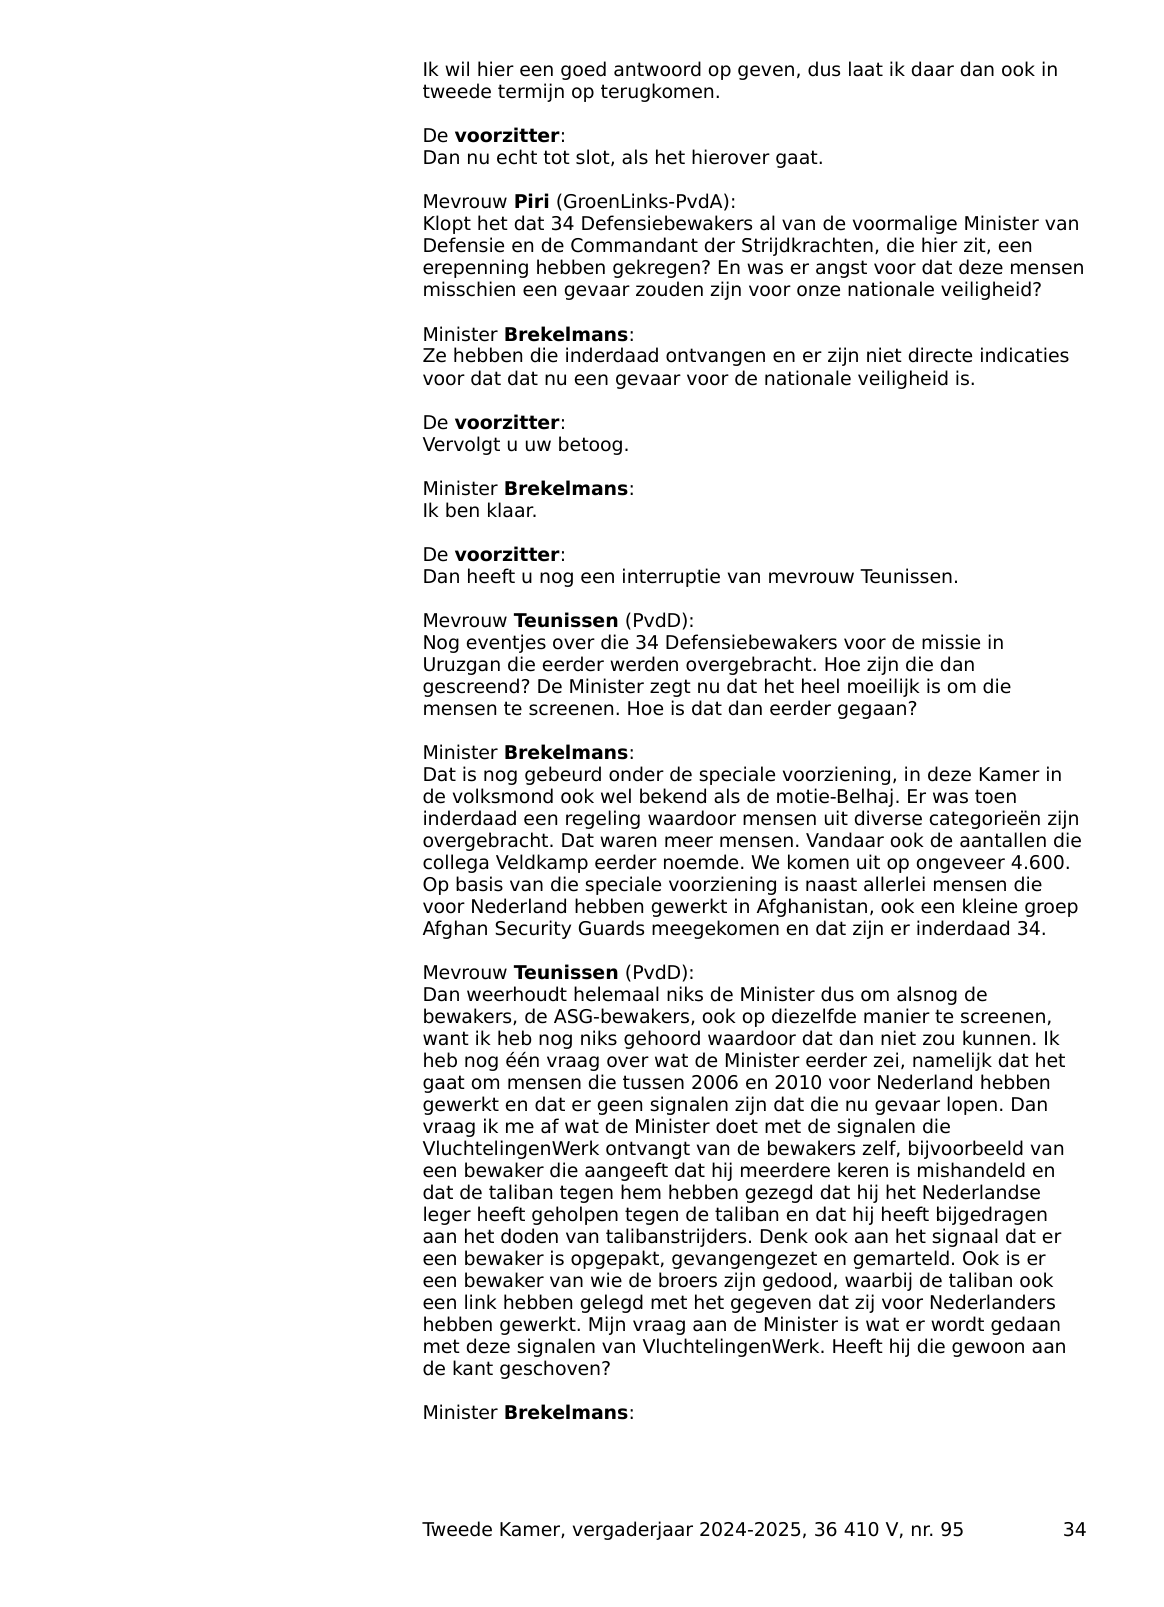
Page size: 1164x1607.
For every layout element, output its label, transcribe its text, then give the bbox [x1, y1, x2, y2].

text Ze hebben die inderdaad ontvangen en er zijn niet directe indicaties voor dat dat nu een gevaar voor de nationale veiligheid is. [422, 345, 1087, 389]
text Ik wil hier een goed antwoord op geven, dus laat ik daar dan ook in tweede termijn op terugkomen. [422, 59, 1087, 103]
text Dan weerhoudt helemaal niks de Minister dus om alsnog de bewakers, de ASG-bewakers, ook op diezelfde manier te screenen, want ik heb nog niks gehoord waardoor dat dan niet zou kunnen. Ik heb nog één vraag over wat de Minister eerder zei, namelijk dat het gaat om mensen die tussen 2006 en 2010 voor Nederland hebben gewerkt en dat er geen signalen zijn dat die nu gevaar lopen. Dan vraag ik me af wat de Minister doet met de signalen die VluchtelingenWerk ontvangt van de bewakers zelf, bijvoorbeeld van een bewaker die aangeeft dat hij meerdere keren is mishandeld en dat de taliban tegen hem hebben gezegd dat hij het Nederlandse leger heeft geholpen tegen de taliban en dat hij heeft bijgedragen aan het doden van talibanstrijders. Denk ook aan het signaal dat er een bewaker is opgepakt, gevangengezet en gemarteld. Ook is er een bewaker van wie de broers zijn gedood, waarbij de taliban ook een link hebben gelegd met het gegeven dat zij voor Nederlanders hebben gewerkt. Mijn vraag aan de Minister is wat er wordt gedaan met deze signalen van VluchtelingenWerk. Heeft hij die gewoon aan de kant geschoven? [422, 984, 1087, 1380]
text De voorzitter: [422, 544, 1087, 566]
text Mevrouw Teunissen (PvdD): [422, 962, 1087, 984]
text Mevrouw Teunissen (PvdD): [422, 610, 1087, 632]
text Klopt het dat 34 Defensiebewakers al van de voormalige Minister van Defensie en de Commandant der Strijdkrachten, die hier zit, een erepenning hebben gekregen? En was er angst voor dat deze mensen misschien een gevaar zouden zijn voor onze nationale veiligheid? [422, 213, 1087, 301]
text Minister Brekelmans: [422, 742, 1087, 764]
text Mevrouw Piri (GroenLinks-PvdA): [422, 191, 1087, 213]
text Dat is nog gebeurd onder de speciale voorziening, in deze Kamer in de volksmond ook wel bekend als de motie-Belhaj. Er was toen inderdaad een regeling waardoor mensen uit diverse categorieën zijn overgebracht. Dat waren meer mensen. Vandaar ook de aantallen die collega Veldkamp eerder noemde. We komen uit op ongeveer 4.600. Op basis van die speciale voorziening is naast allerlei mensen die voor Nederland hebben gewerkt in Afghanistan, ook een kleine groep Afghan Security Guards meegekomen en dat zijn er inderdaad 34. [422, 764, 1087, 940]
text Ik ben klaar. [422, 500, 1087, 522]
text De voorzitter: [422, 412, 1087, 433]
text De voorzitter: [422, 125, 1087, 147]
text Vervolgt u uw betoog. [422, 433, 1087, 456]
text Dan nu echt tot slot, als het hierover gaat. [422, 147, 1087, 169]
text Minister Brekelmans: [422, 478, 1087, 500]
text Minister Brekelmans: [422, 1402, 1087, 1424]
text Minister Brekelmans: [422, 323, 1087, 345]
text Nog eventjes over die 34 Defensiebewakers voor de missie in Uruzgan die eerder werden overgebracht. Hoe zijn die dan gescreend? De Minister zegt nu dat het heel moeilijk is om die mensen te screenen. Hoe is dat dan eerder gegaan? [422, 632, 1087, 720]
text Dan heeft u nog een interruptie van mevrouw Teunissen. [422, 566, 1087, 588]
